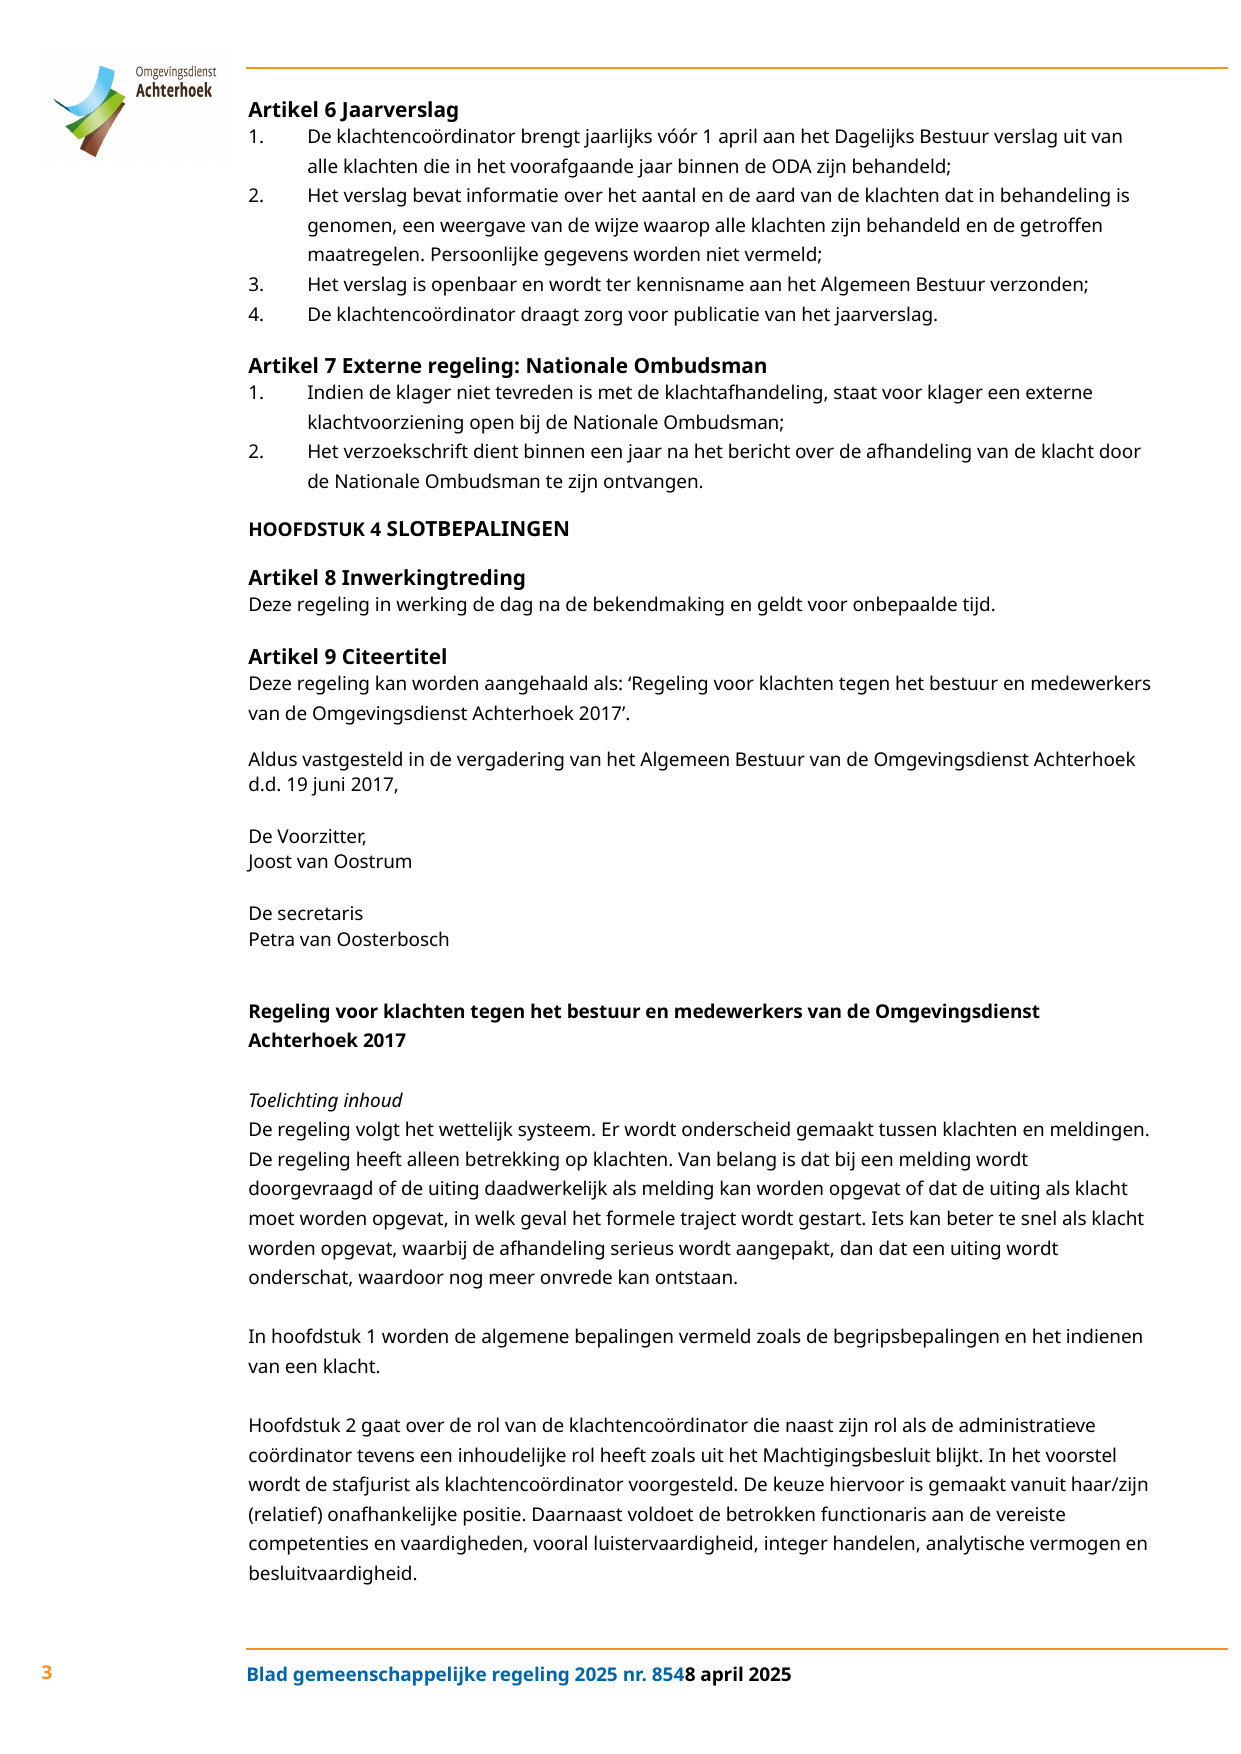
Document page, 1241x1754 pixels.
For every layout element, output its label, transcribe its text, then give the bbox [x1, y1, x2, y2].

list Indien de klager niet tevreden is met de klachtafhandeling, staat voor klager een externe klachtvoorziening open bij de Nationale Ombudsman; [248, 379, 1152, 435]
text Deze regeling in werking de dag na de bekendmaking en geldt voor onbepaalde tijd. [248, 592, 1152, 617]
text Toelichting inhoud [248, 1087, 1152, 1113]
text De Voorzitter, [248, 823, 1152, 849]
text De secretaris [248, 900, 1152, 926]
list De klachtencoördinator draagt zorg voor publicatie van het jaarverslag. [248, 301, 1152, 326]
text Aldus vastgesteld in de vergadering van het Algemeen Bestuur van de Omgevingsdienst Achterhoek d.d. 19 juni 2017, [248, 746, 1152, 797]
text Regeling voor klachten tegen het bestuur en medewerkers van de Omgevingsdienst Achterhoek 2017 [248, 998, 1152, 1053]
text De regeling volgt het wettelijk systeem. Er wordt onderscheid gemaakt tussen klachten en meldingen. De regeling heeft alleen betrekking op klachten. Van belang is dat bij een melding wordt doorgevraagd of de uiting daadwerkelijk als melding kan worden opgevat of dat de uiting als klacht moet worden opgevat, in welk geval het formele traject wordt gestart. Iets kan beter te snel als klacht worden opgevat, waarbij de afhandeling serieus wordt aangepakt, dan dat een uiting wordt onderschat, waardoor nog meer onvrede kan ontstaan. [248, 1116, 1152, 1290]
picture [41, 47, 231, 172]
text Artikel 6 Jaarverslag [248, 95, 1152, 123]
text Hoofdstuk 2 gaat over de rol van de klachtencoördinator die naast zijn rol als de administratieve coördinator tevens een inhoudelijke rol heeft zoals uit het Machtigingsbesluit blijkt. In het voorstel wordt de stafjurist als klachtencoördinator voorgesteld. De keuze hiervoor is gemaakt vanuit haar/zijn (relatief) onafhankelijke positie. Daarnaast voldoet de betrokken functionaris aan de vereiste competenties en vaardigheden, vooral luistervaardigheid, integer handelen, analytische vermogen en besluitvaardigheid. [248, 1412, 1152, 1586]
list De klachtencoördinator brengt jaarlijks vóór 1 april aan het Dagelijks Bestuur verslag uit van alle klachten die in het voorafgaande jaar binnen de ODA zijn behandeld; [248, 123, 1152, 178]
list Het verslag bevat informatie over het aantal en de aard van de klachten dat in behandeling is genomen, een weergave van de wijze waarop alle klachten zijn behandeld en de getroffen maatregelen. Persoonlijke gegevens worden niet vermeld; [248, 182, 1152, 267]
text Petra van Oosterbosch [248, 926, 1152, 952]
text In hoofdstuk 1 worden de algemene bepalingen vermeld zoals de begripsbepalingen en het indienen van een klacht. [248, 1323, 1152, 1379]
text HOOFDSTUK 4 SLOTBEPALINGEN [248, 514, 1152, 542]
text Artikel 7 Externe regeling: Nationale Ombudsman [248, 351, 1152, 379]
text Artikel 9 Citeertitel [248, 642, 1152, 671]
list Het verslag is openbaar en wordt ter kennisname aan het Algemeen Bestuur verzonden; [248, 271, 1152, 297]
text Joost van Oostrum [248, 849, 1152, 874]
text Deze regeling kan worden aangehaald als: ‘Regeling voor klachten tegen het bestuur en medewerkers van de Omgevingsdienst Achterhoek 2017’. [248, 671, 1152, 726]
text Artikel 8 Inwerkingtreding [248, 563, 1152, 592]
list Het verzoekschrift dient binnen een jaar na het bericht over de afhandeling van de klacht door de Nationale Ombudsman te zijn ontvangen. [248, 439, 1152, 494]
